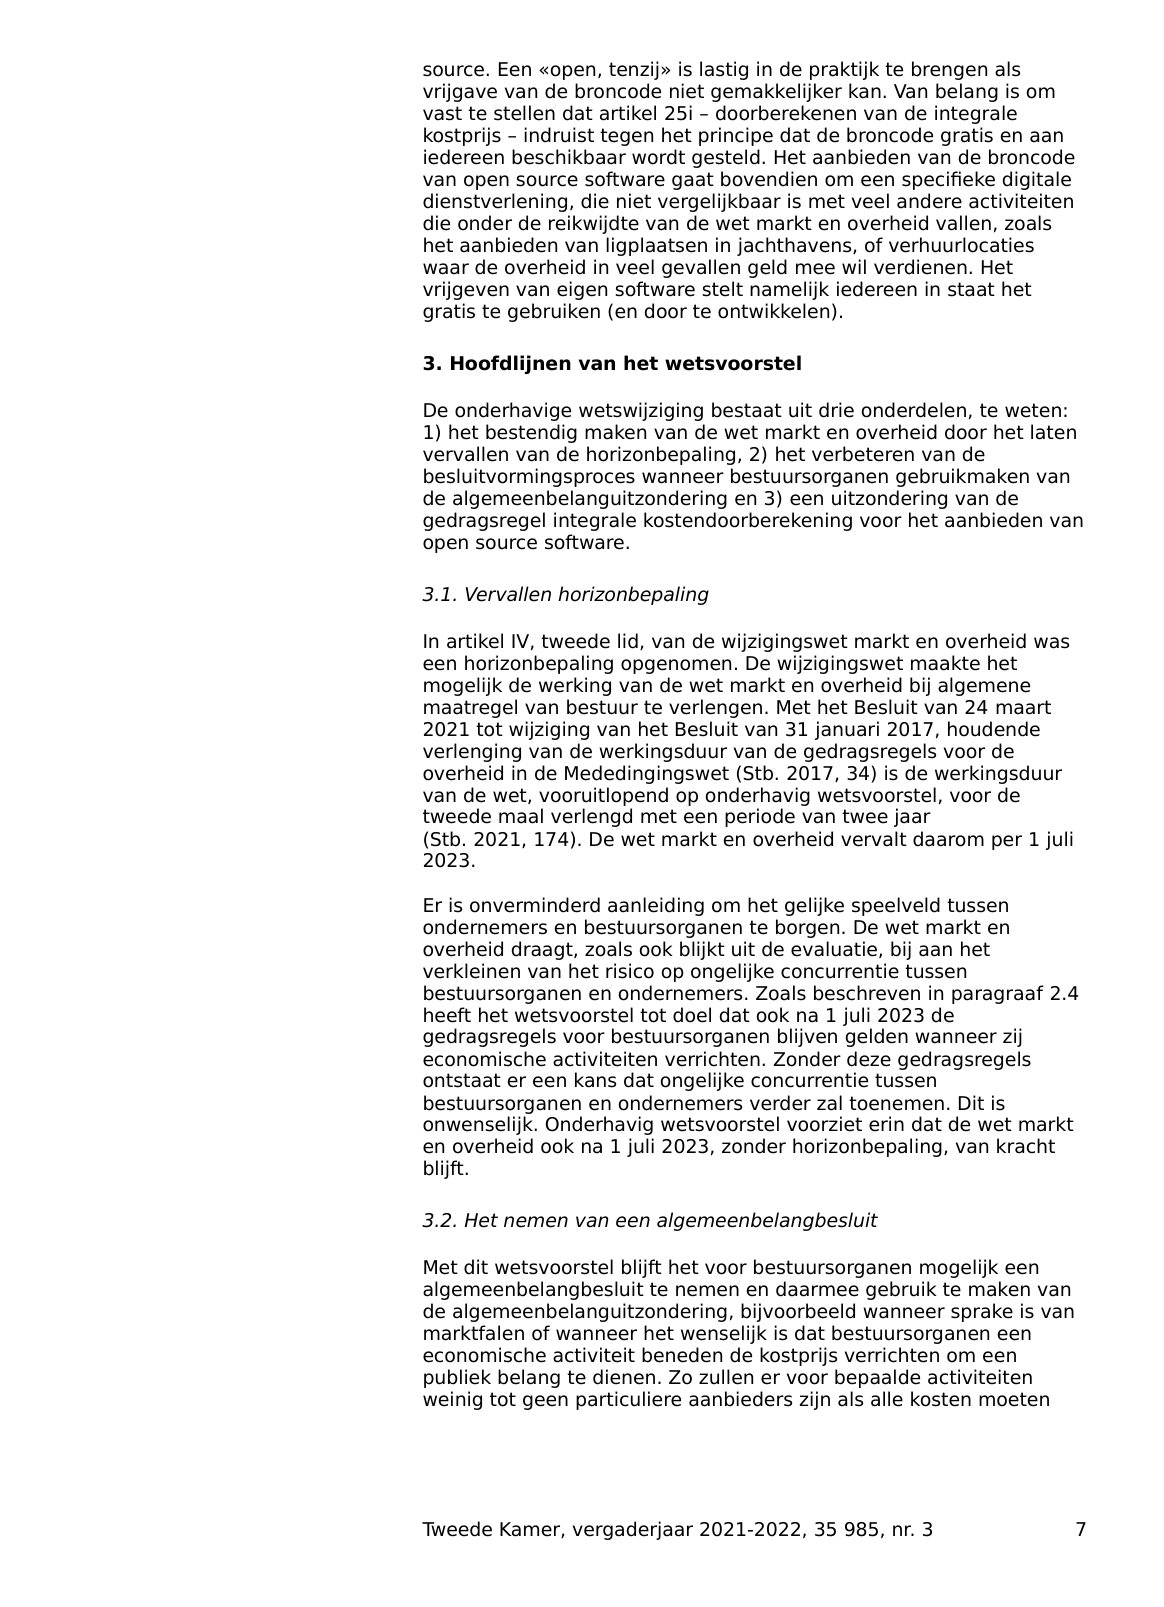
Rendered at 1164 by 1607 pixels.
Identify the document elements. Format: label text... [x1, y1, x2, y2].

text In artikel IV, tweede lid, van de wijzigingswet markt en overheid was een horizonbepaling opgenomen. De wijzigingswet maakte het mogelijk de werking van de wet markt en overheid bij algemene maatregel van bestuur te verlengen. Met het Besluit van 24 maart 2021 tot wijziging van het Besluit van 31 januari 2017, houdende verlenging van de werkingsduur van de gedragsregels voor de overheid in de Mededingingswet (Stb. 2017, 34) is de werkingsduur van de wet, vooruitlopend op onderhavig wetsvoorstel, voor de tweede maal verlengd met een periode van twee jaar (Stb. 2021, 174). De wet markt en overheid vervalt daarom per 1 juli 2023. [422, 631, 1087, 872]
text Met dit wetsvoorstel blijft het voor bestuursorganen mogelijk een algemeenbelangbesluit te nemen en daarmee gebruik te maken van de algemeenbelanguitzondering, bijvoorbeeld wanneer sprake is van marktfalen of wanneer het wenselijk is dat bestuursorganen een economische activiteit beneden de kostprijs verrichten om een publiek belang te dienen. Zo zullen er voor bepaalde activiteiten weinig tot geen particuliere aanbieders zijn als alle kosten moeten [422, 1257, 1087, 1411]
subtitle 3. Hoofdlijnen van het wetsvoorstel [422, 353, 1087, 375]
subtitle 3.2. Het nemen van een algemeenbelangbesluit [422, 1210, 1087, 1232]
text Er is onverminderd aanleiding om het gelijke speelveld tussen ondernemers en bestuursorganen te borgen. De wet markt en overheid draagt, zoals ook blijkt uit de evaluatie, bij aan het verkleinen van het risico op ongelijke concurrentie tussen bestuursorganen en ondernemers. Zoals beschreven in paragraaf 2.4 heeft het wetsvoorstel tot doel dat ook na 1 juli 2023 de gedragsregels voor bestuursorganen blijven gelden wanneer zij economische activiteiten verrichten. Zonder deze gedragsregels ontstaat er een kans dat ongelijke concurrentie tussen bestuursorganen en ondernemers verder zal toenemen. Dit is onwenselijk. Onderhavig wetsvoorstel voorziet erin dat de wet markt en overheid ook na 1 juli 2023, zonder horizonbepaling, van kracht blijft. [422, 894, 1087, 1180]
text source. Een «open, tenzij» is lastig in de praktijk te brengen als vrijgave van de broncode niet gemakkelijker kan. Van belang is om vast te stellen dat artikel 25i – doorberekenen van de integrale kostprijs – indruist tegen het principe dat de broncode gratis en aan iedereen beschikbaar wordt gesteld. Het aanbieden van de broncode van open source software gaat bovendien om een specifieke digitale dienstverlening, die niet vergelijkbaar is met veel andere activiteiten die onder de reikwijdte van de wet markt en overheid vallen, zoals het aanbieden van ligplaatsen in jachthavens, of verhuurlocaties waar de overheid in veel gevallen geld mee wil verdienen. Het vrijgeven van eigen software stelt namelijk iedereen in staat het gratis te gebruiken (en door te ontwikkelen). [422, 59, 1087, 323]
text De onderhavige wetswijziging bestaat uit drie onderdelen, te weten: 1) het bestendig maken van de wet markt en overheid door het laten vervallen van de horizonbepaling, 2) het verbeteren van de besluitvormingsproces wanneer bestuursorganen gebruikmaken van de algemeenbelanguitzondering en 3) een uitzondering van de gedragsregel integrale kostendoorberekening voor het aanbieden van open source software. [422, 400, 1087, 554]
subtitle 3.1. Vervallen horizonbepaling [422, 584, 1087, 606]
